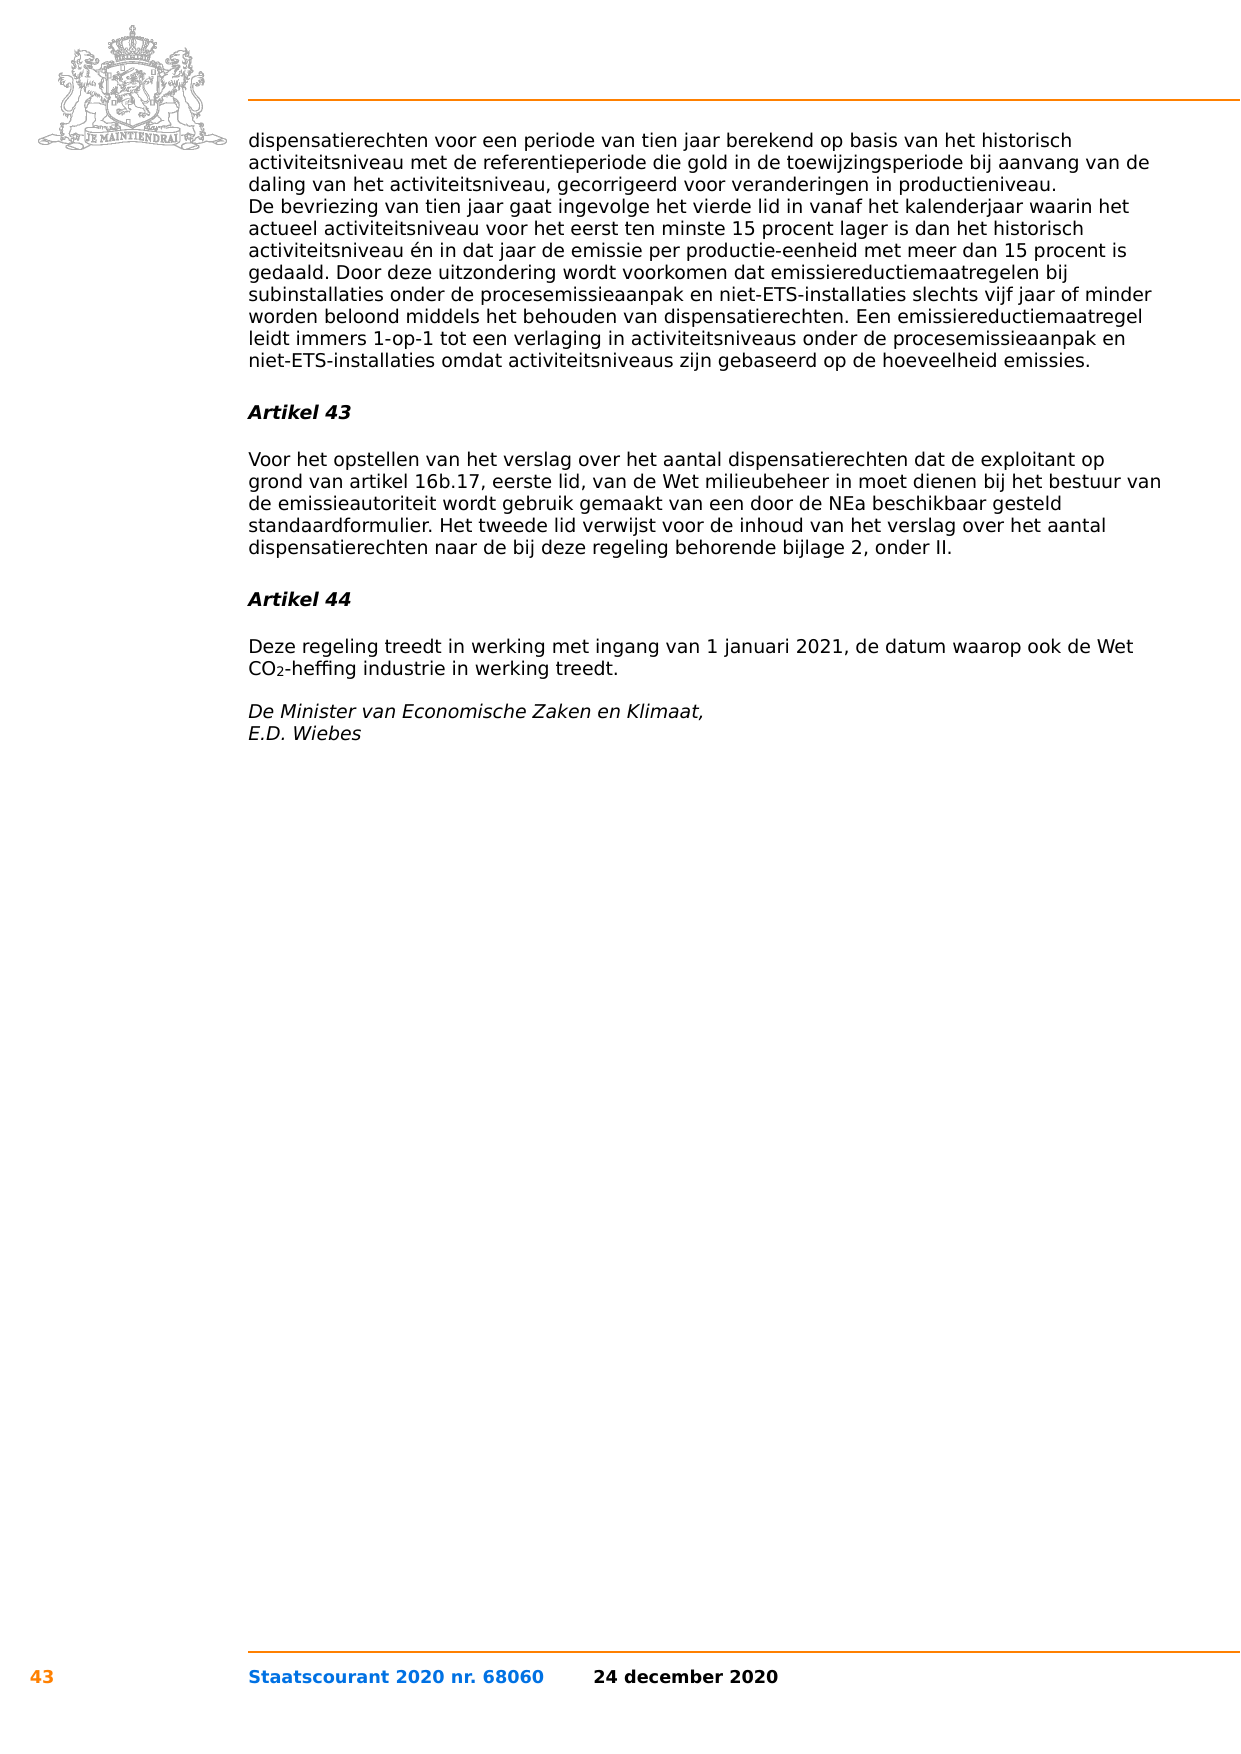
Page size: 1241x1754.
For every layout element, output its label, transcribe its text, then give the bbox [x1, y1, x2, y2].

subtitle Artikel 43 [248, 402, 1163, 424]
text Deze regeling treedt in werking met ingang van 1 januari 2021, de datum waarop ook de Wet CO2-heffing industrie in werking treedt. [248, 636, 1163, 679]
text De Minister van Economische Zaken en Klimaat, E.D. Wiebes [248, 701, 1163, 745]
text Voor het opstellen van het verslag over het aantal dispensatierechten dat de exploitant op grond van artikel 16b.17, eerste lid, van de Wet milieubeheer in moet dienen bij het bestuur van de emissieautoriteit wordt gebruik gemaakt van een door de NEa beschikbaar gesteld standaardformulier. Het tweede lid verwijst voor de inhoud van het verslag over het aantal dispensatierechten naar de bij deze regeling behorende bijlage 2, onder II. [248, 449, 1163, 558]
text dispensatierechten voor een periode van tien jaar berekend op basis van het historisch activiteitsniveau met de referentieperiode die gold in de toewijzingsperiode bij aanvang van de daling van het activiteitsniveau, gecorrigeerd voor veranderingen in productieniveau. [248, 130, 1163, 196]
text De bevriezing van tien jaar gaat ingevolge het vierde lid in vanaf het kalenderjaar waarin het actueel activiteitsniveau voor het eerst ten minste 15 procent lager is dan het historisch activiteitsniveau én in dat jaar de emissie per productie-eenheid met meer dan 15 procent is gedaald. Door deze uitzondering wordt voorkomen dat emissiereductiemaatregelen bij subinstallaties onder de procesemissieaanpak en niet-ETS-installaties slechts vijf jaar of minder worden beloond middels het behouden van dispensatierechten. Een emissiereductiemaatregel leidt immers 1-op-1 tot een verlaging in activiteitsniveaus onder de procesemissieaanpak en niet-ETS-installaties omdat activiteitsniveaus zijn gebaseerd op de hoeveelheid emissies. [248, 196, 1163, 372]
subtitle Artikel 44 [248, 588, 1163, 611]
picture [38, 25, 227, 150]
